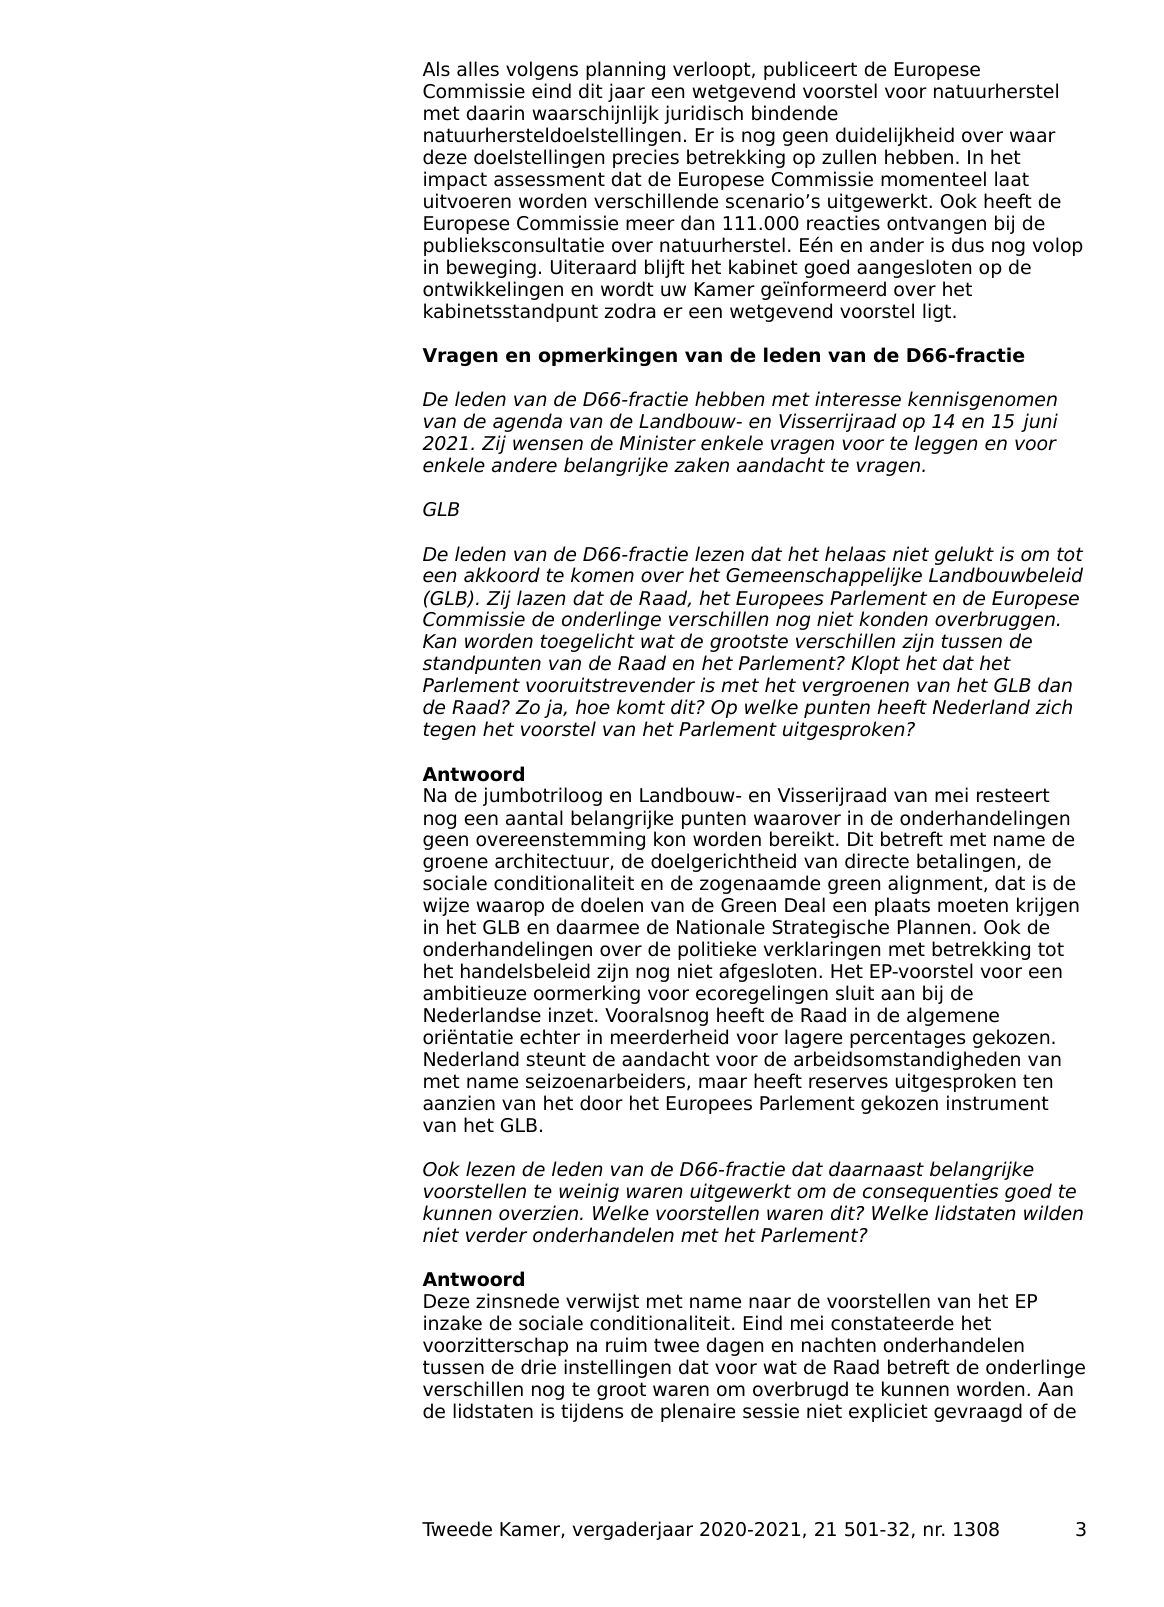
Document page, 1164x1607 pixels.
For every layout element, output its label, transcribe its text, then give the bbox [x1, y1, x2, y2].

text Na de jumbotriloog en Landbouw- en Visserijraad van mei resteert nog een aantal belangrijke punten waarover in de onderhandelingen geen overeenstemming kon worden bereikt. Dit betreft met name de groene architectuur, de doelgerichtheid van directe betalingen, de sociale conditionaliteit en de zogenaamde green alignment, dat is de wijze waarop de doelen van de Green Deal een plaats moeten krijgen in het GLB en daarmee de Nationale Strategische Plannen. Ook de onderhandelingen over de politieke verklaringen met betrekking tot het handelsbeleid zijn nog niet afgesloten. Het EP-voorstel voor een ambitieuze oormerking voor ecoregelingen sluit aan bij de Nederlandse inzet. Vooralsnog heeft de Raad in de algemene oriëntatie echter in meerderheid voor lagere percentages gekozen. Nederland steunt de aandacht voor de arbeidsomstandigheden van met name seizoenarbeiders, maar heeft reserves uitgesproken ten aanzien van het door het Europees Parlement gekozen instrument van het GLB. [422, 785, 1087, 1137]
text Deze zinsnede verwijst met name naar de voorstellen van het EP inzake de sociale conditionaliteit. Eind mei constateerde het voorzitterschap na ruim twee dagen en nachten onderhandelen tussen de drie instellingen dat voor wat de Raad betreft de onderlinge verschillen nog te groot waren om overbrugd te kunnen worden. Aan de lidstaten is tijdens de plenaire sessie niet expliciet gevraagd of de [422, 1291, 1087, 1423]
subtitle Vragen en opmerkingen van de leden van de D66-fractie [422, 345, 1087, 367]
subtitle Antwoord [422, 763, 1087, 785]
text De leden van de D66-fractie lezen dat het helaas niet gelukt is om tot een akkoord te komen over het Gemeenschappelijke Landbouwbeleid (GLB). Zij lazen dat de Raad, het Europees Parlement en de Europese Commissie de onderlinge verschillen nog niet konden overbruggen. Kan worden toegelicht wat de grootste verschillen zijn tussen de standpunten van de Raad en het Parlement? Klopt het dat het Parlement vooruitstrevender is met het vergroenen van het GLB dan de Raad? Zo ja, hoe komt dit? Op welke punten heeft Nederland zich tegen het voorstel van het Parlement uitgesproken? [422, 543, 1087, 741]
text Als alles volgens planning verloopt, publiceert de Europese Commissie eind dit jaar een wetgevend voorstel voor natuurherstel met daarin waarschijnlijk juridisch bindende natuurhersteldoelstellingen. Er is nog geen duidelijkheid over waar deze doelstellingen precies betrekking op zullen hebben. In het impact assessment dat de Europese Commissie momenteel laat uitvoeren worden verschillende scenario’s uitgewerkt. Ook heeft de Europese Commissie meer dan 111.000 reacties ontvangen bij de publieksconsultatie over natuurherstel. Eén en ander is dus nog volop in beweging. Uiteraard blijft het kabinet goed aangesloten op de ontwikkelingen en wordt uw Kamer geïnformeerd over het kabinetsstandpunt zodra er een wetgevend voorstel ligt. [422, 59, 1087, 323]
text De leden van de D66-fractie hebben met interesse kennisgenomen van de agenda van de Landbouw- en Visserrijraad op 14 en 15 juni 2021. Zij wensen de Minister enkele vragen voor te leggen en voor enkele andere belangrijke zaken aandacht te vragen. [422, 389, 1087, 477]
subtitle GLB [422, 499, 1087, 521]
subtitle Antwoord [422, 1269, 1087, 1291]
text Ook lezen de leden van de D66-fractie dat daarnaast belangrijke voorstellen te weinig waren uitgewerkt om de consequenties goed te kunnen overzien. Welke voorstellen waren dit? Welke lidstaten wilden niet verder onderhandelen met het Parlement? [422, 1159, 1087, 1247]
